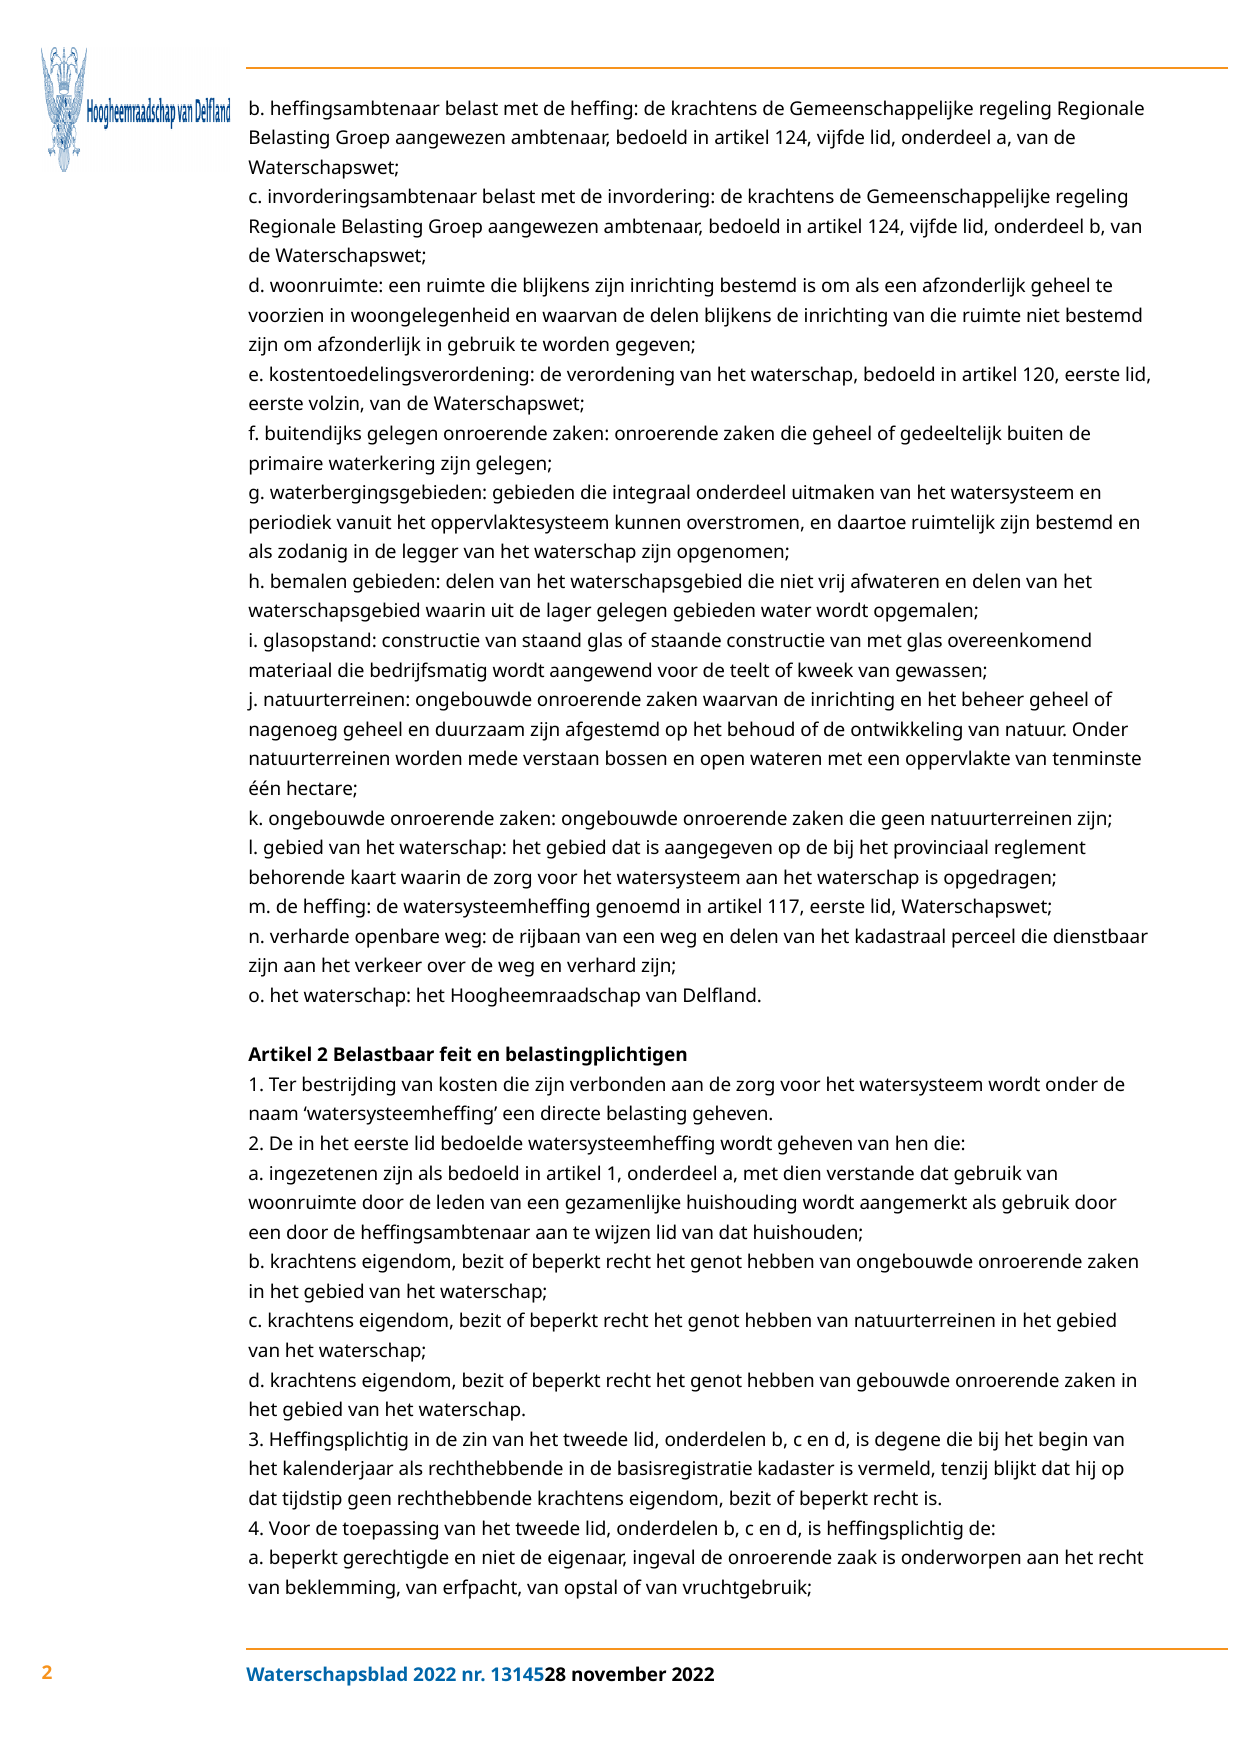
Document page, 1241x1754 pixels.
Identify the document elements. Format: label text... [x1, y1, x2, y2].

picture [41, 47, 231, 172]
text f. buitendijks gelegen onroerende zaken: onroerende zaken die geheel of gedeeltelijk buiten de primaire waterkering zijn gelegen; [248, 420, 1152, 476]
text e. kostentoedelingsverordening: de verordening van het waterschap, bedoeld in artikel 120, eerste lid, eerste volzin, van de Waterschapswet; [248, 361, 1152, 416]
text g. waterbergingsgebieden: gebieden die integraal onderdeel uitmaken van het watersysteem en periodiek vanuit het oppervlaktesysteem kunnen overstromen, en daartoe ruimtelijk zijn bestemd en als zodanig in de legger van het waterschap zijn opgenomen; [248, 479, 1152, 564]
text c. krachtens eigendom, bezit of beperkt recht het genot hebben van natuurterreinen in het gebied van het waterschap; [248, 1308, 1152, 1363]
text 3. Heffingsplichtig in de zin van het tweede lid, onderdelen b, c en d, is degene die bij het begin van het kalenderjaar als rechthebbende in de basisregistratie kadaster is vermeld, tenzij blijkt dat hij op dat tijdstip geen rechthebbende krachtens eigendom, bezit of beperkt recht is. [248, 1426, 1152, 1511]
text a. beperkt gerechtigde en niet de eigenaar, ingeval de onroerende zaak is onderworpen aan het recht van beklemming, van erfpacht, van opstal of van vruchtgebruik; [248, 1544, 1152, 1600]
text m. de heffing: de watersysteemheffing genoemd in artikel 117, eerste lid, Waterschapswet; [248, 893, 1152, 919]
text d. woonruimte: een ruimte die blijkens zijn inrichting bestemd is om als een afzonderlijk geheel te voorzien in woongelegenheid en waarvan de delen blijkens de inrichting van die ruimte niet bestemd zijn om afzonderlijk in gebruik te worden gegeven; [248, 272, 1152, 357]
text b. krachtens eigendom, bezit of beperkt recht het genot hebben van ongebouwde onroerende zaken in het gebied van het waterschap; [248, 1248, 1152, 1304]
text a. ingezetenen zijn als bedoeld in artikel 1, onderdeel a, met dien verstande dat gebruik van woonruimte door de leden van een gezamenlijke huishouding wordt aangemerkt als gebruik door een door de heffingsambtenaar aan te wijzen lid van dat huishouden; [248, 1160, 1152, 1245]
text h. bemalen gebieden: delen van het waterschapsgebied die niet vrij afwateren en delen van het waterschapsgebied waarin uit de lager gelegen gebieden water wordt opgemalen; [248, 568, 1152, 623]
text 2. De in het eerste lid bedoelde watersysteemheffing wordt geheven van hen die: [248, 1130, 1152, 1156]
text n. verharde openbare weg: de rijbaan van een weg en delen van het kadastraal perceel die dienstbaar zijn aan het verkeer over de weg en verhard zijn; [248, 923, 1152, 978]
text Artikel 2 Belastbaar feit en belastingplichtigen [248, 1041, 1152, 1067]
text b. heffingsambtenaar belast met de heffing: de krachtens de Gemeenschappelijke regeling Regionale Belasting Groep aangewezen ambtenaar, bedoeld in artikel 124, vijfde lid, onderdeel a, van de Waterschapswet; [248, 95, 1152, 180]
text 1. Ter bestrijding van kosten die zijn verbonden aan de zorg voor het watersysteem wordt onder de naam ‘watersysteemheffing’ een directe belasting geheven. [248, 1071, 1152, 1126]
text 4. Voor de toepassing van het tweede lid, onderdelen b, c en d, is heffingsplichtig de: [248, 1515, 1152, 1541]
text j. natuurterreinen: ongebouwde onroerende zaken waarvan de inrichting en het beheer geheel of nagenoeg geheel en duurzaam zijn afgestemd op het behoud of de ontwikkeling van natuur. Onder natuurterreinen worden mede verstaan bossen en open wateren met een oppervlakte van tenminste één hectare; [248, 686, 1152, 801]
text k. ongebouwde onroerende zaken: ongebouwde onroerende zaken die geen natuurterreinen zijn; [248, 805, 1152, 831]
text i. glasopstand: constructie van staand glas of staande constructie van met glas overeenkomend materiaal die bedrijfsmatig wordt aangewend voor de teelt of kweek van gewassen; [248, 627, 1152, 683]
text l. gebied van het waterschap: het gebied dat is aangegeven op de bij het provinciaal reglement behorende kaart waarin de zorg voor het watersysteem aan het waterschap is opgedragen; [248, 834, 1152, 890]
text d. krachtens eigendom, bezit of beperkt recht het genot hebben van gebouwde onroerende zaken in het gebied van het waterschap. [248, 1367, 1152, 1422]
text c. invorderingsambtenaar belast met de invordering: de krachtens de Gemeenschappelijke regeling Regionale Belasting Groep aangewezen ambtenaar, bedoeld in artikel 124, vijfde lid, onderdeel b, van de Waterschapswet; [248, 183, 1152, 268]
text o. het waterschap: het Hoogheemraadschap van Delfland. [248, 982, 1152, 1008]
